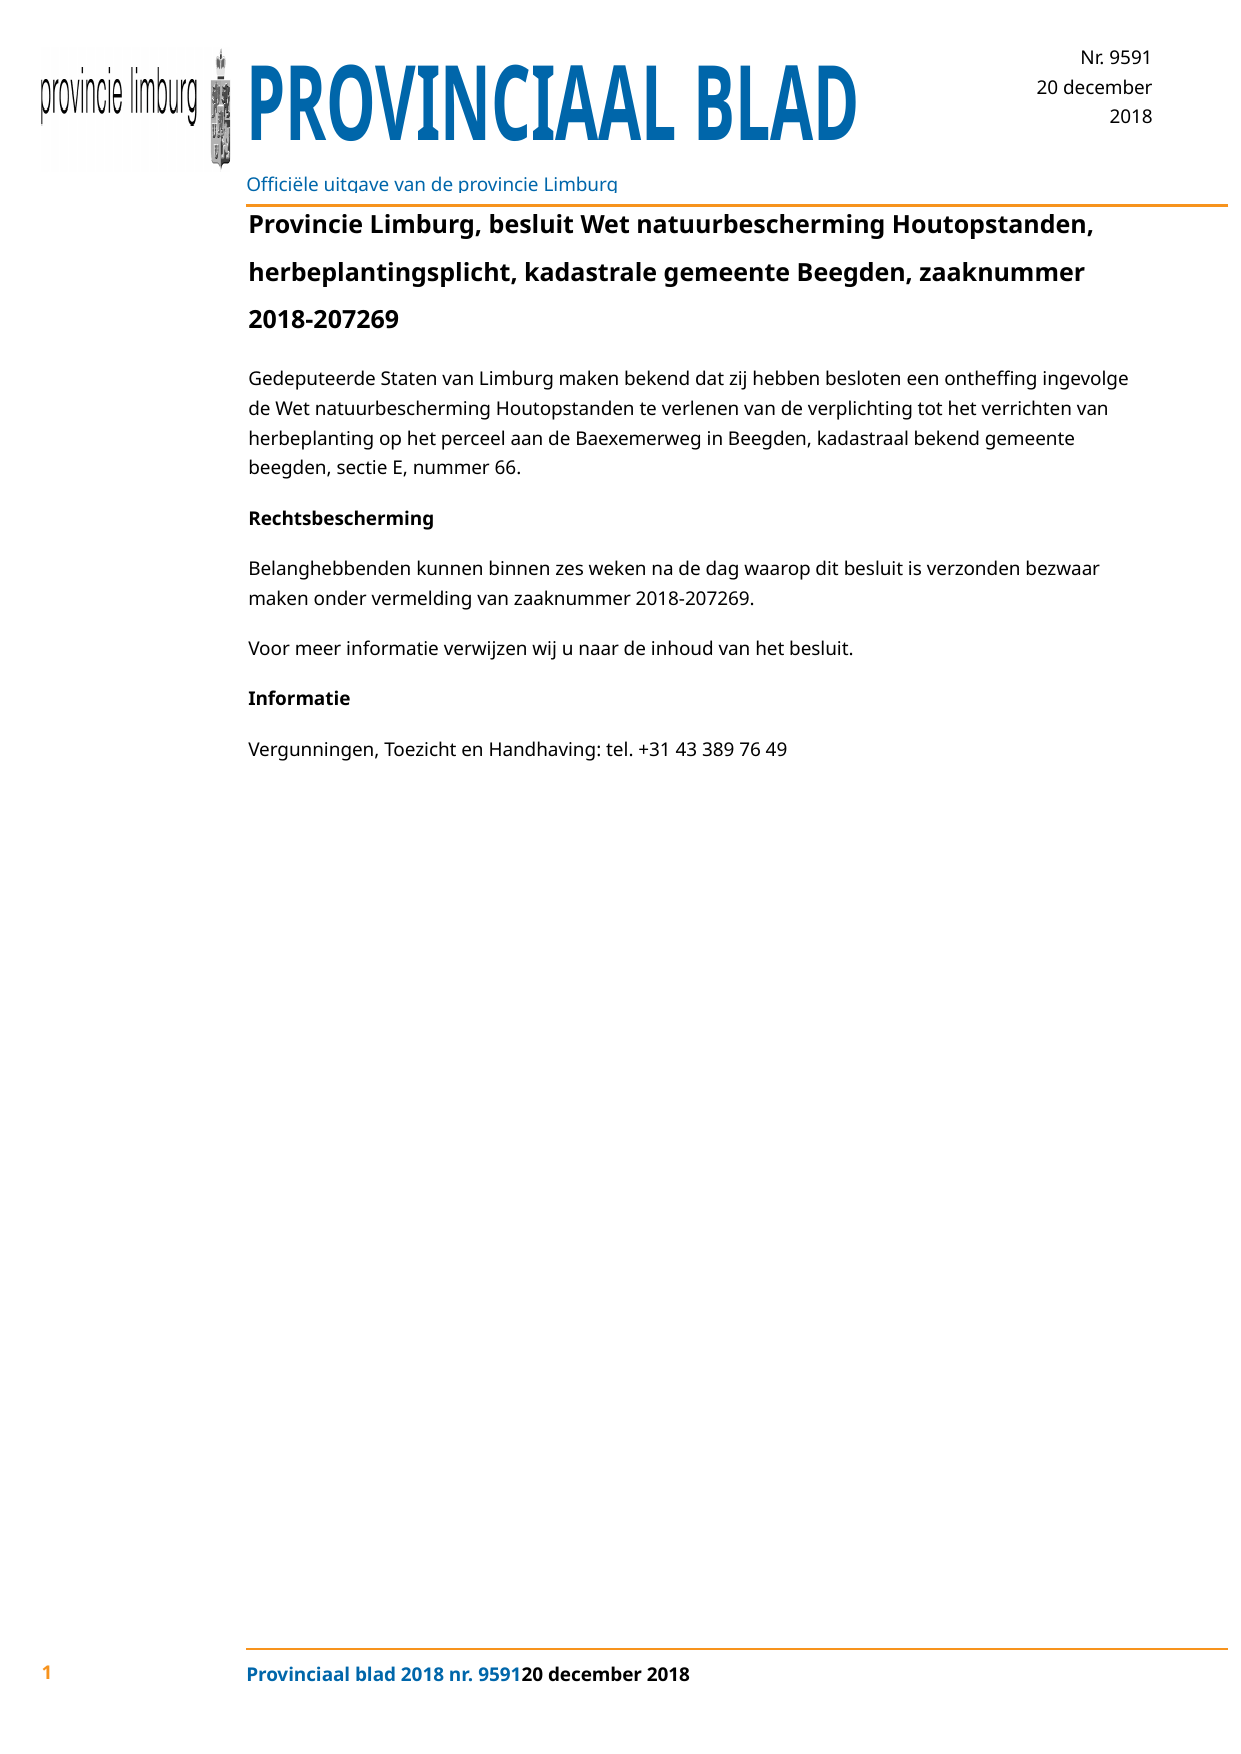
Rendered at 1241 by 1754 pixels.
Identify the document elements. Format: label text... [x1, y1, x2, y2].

text Vergunningen, Toezicht en Handhaving: tel. +31 43 389 76 49 [248, 736, 1152, 762]
text Voor meer informatie verwijzen wij u naar de inhoud van het besluit. [248, 635, 1152, 661]
text Informatie [248, 686, 1152, 711]
text Rechtsbescherming [248, 505, 1152, 530]
text Provincie Limburg, besluit Wet natuurbescherming Houtopstanden, herbeplantingsplicht, kadastrale gemeente Beegden, zaaknummer 2018-207269 [248, 207, 1152, 336]
text Gedeputeerde Staten van Limburg maken bekend dat zij hebben besloten een ontheffing ingevolge de Wet natuurbescherming Houtopstanden te verlenen van de verplichting tot het verrichten van herbeplanting op het perceel aan de Baexemerweg in Beegden, kadastraal bekend gemeente beegden, sectie E, nummer 66. [248, 366, 1152, 480]
text Belanghebbenden kunnen binnen zes weken na de dag waarop dit besluit is verzonden bezwaar maken onder vermelding van zaaknummer 2018-207269. [248, 555, 1152, 610]
picture [41, 47, 231, 172]
